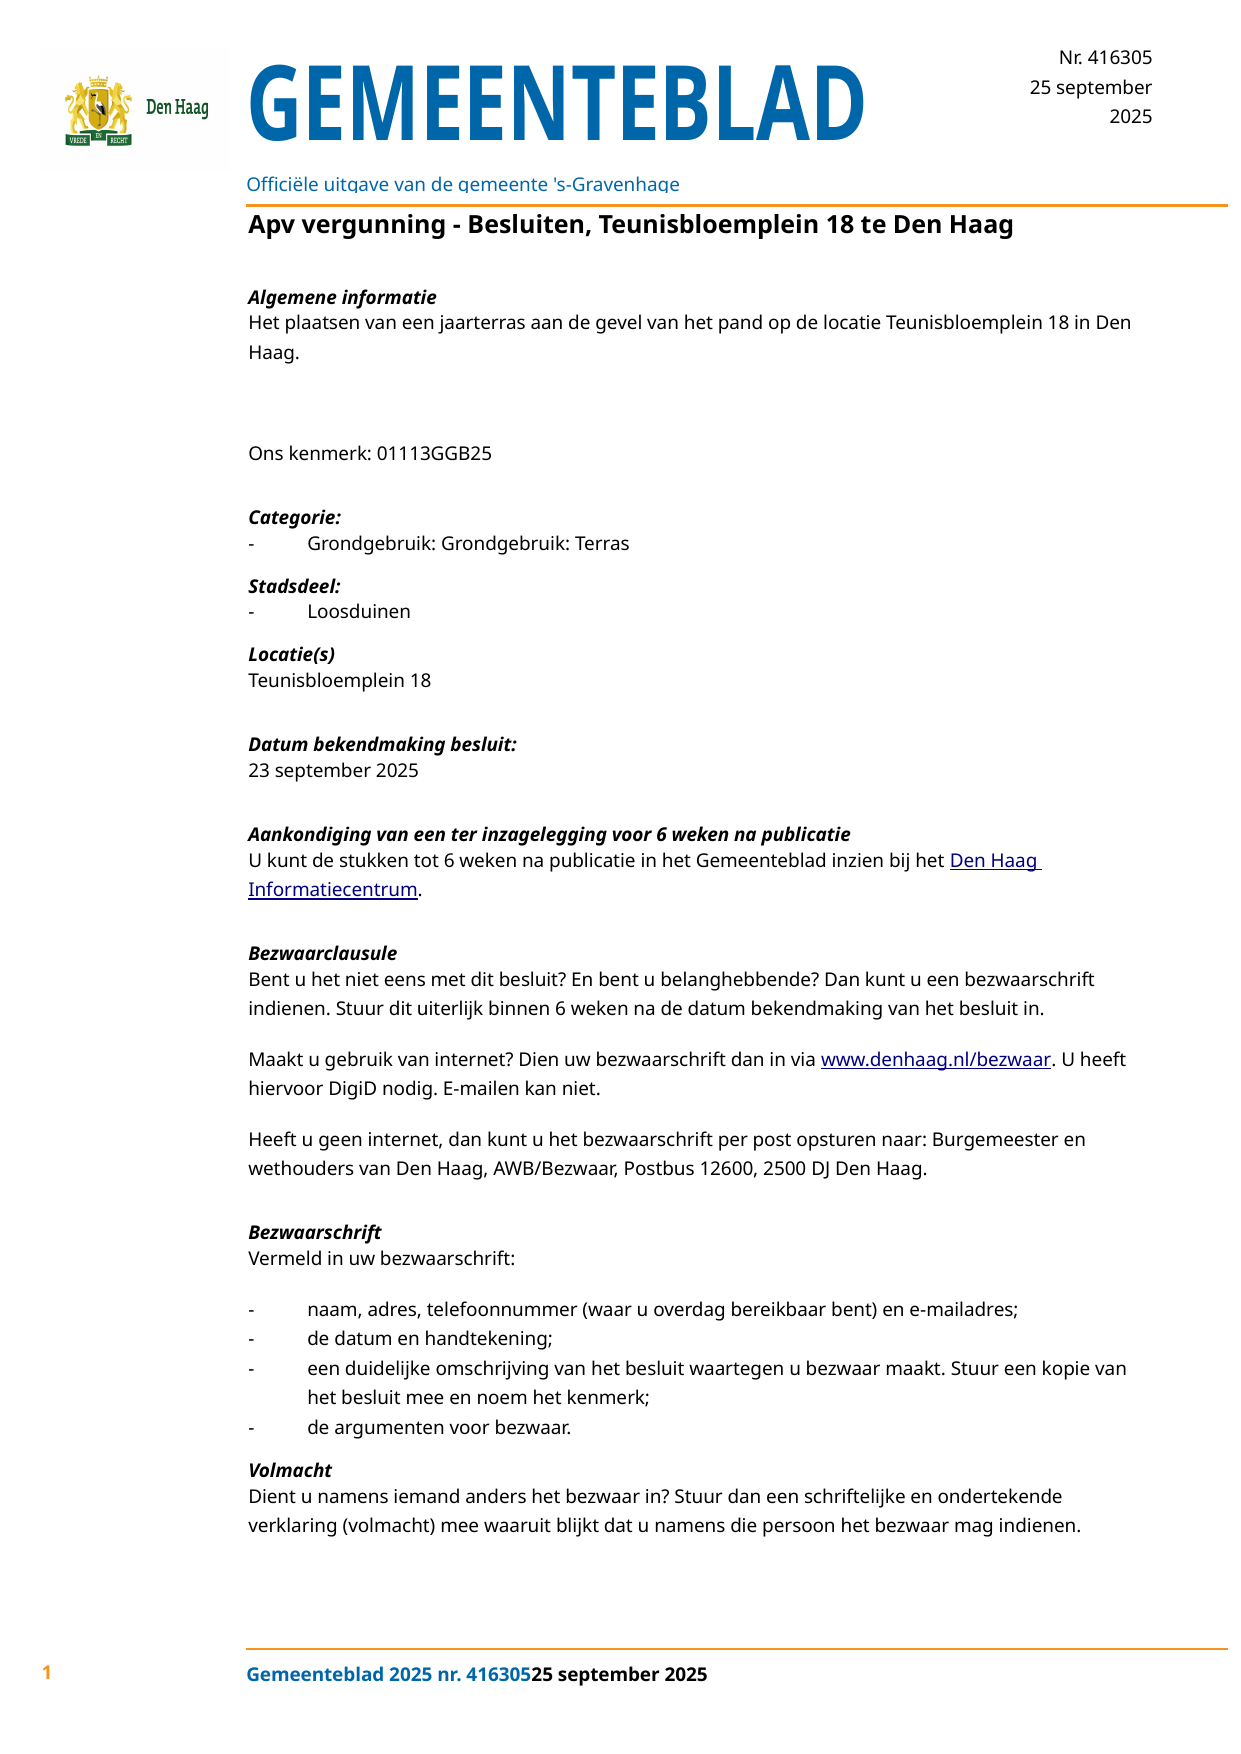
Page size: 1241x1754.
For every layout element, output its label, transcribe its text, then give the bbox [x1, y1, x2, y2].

text Vermeld in uw bezwaarschrift: [248, 1245, 1152, 1271]
picture [41, 47, 231, 172]
text Locatie(s) [248, 642, 1152, 667]
text Maakt u gebruik van internet? Dien uw bezwaarschrift dan in via www.denhaag.nl/bezwaar. U heeft hiervoor DigiD nodig. E-mailen kan niet. [248, 1046, 1152, 1101]
text 23 september 2025 [248, 757, 1152, 783]
list Loosduinen [248, 598, 1152, 624]
text U kunt de stukken tot 6 weken na publicatie in het Gemeenteblad inzien bij het Den Haag Informatiecentrum. [248, 847, 1152, 902]
text Datum bekendmaking besluit: [248, 731, 1152, 757]
text Volmacht [248, 1457, 1152, 1483]
text Algemene informatie [248, 284, 1152, 309]
text Bezwaarclausule [248, 940, 1152, 966]
list de argumenten voor bezwaar. [248, 1414, 1152, 1440]
list Grondgebruik: Grondgebruik: Terras [248, 530, 1152, 555]
list een duidelijke omschrijving van het besluit waartegen u bezwaar maakt. Stuur een kopie van het besluit mee en noem het kenmerk; [248, 1355, 1152, 1410]
text Categorie: [248, 504, 1152, 530]
text Heeft u geen internet, dan kunt u het bezwaarschrift per post opsturen naar: Burgemeester en wethouders van Den Haag, AWB/Bezwaar, Postbus 12600, 2500 DJ Den Haag. [248, 1126, 1152, 1181]
text Aankondiging van een ter inzagelegging voor 6 weken na publicatie [248, 821, 1152, 847]
list de datum en handtekening; [248, 1325, 1152, 1351]
text Apv vergunning - Besluiten, Teunisbloemplein 18 te Den Haag [248, 207, 1152, 241]
text Het plaatsen van een jaarterras aan de gevel van het pand op de locatie Teunisbloemplein 18 in Den Haag. [248, 309, 1152, 365]
text Bezwaarschrift [248, 1219, 1152, 1245]
list naam, adres, telefoonnummer (waar u overdag bereikbaar bent) en e-mailadres; [248, 1296, 1152, 1321]
text Ons kenmerk: 01113GGB25 [248, 440, 1152, 466]
text Stadsdeel: [248, 573, 1152, 598]
text Bent u het niet eens met dit besluit? En bent u belanghebbende? Dan kunt u een bezwaarschrift indienen. Stuur dit uiterlijk binnen 6 weken na de datum bekendmaking van het besluit in. [248, 966, 1152, 1021]
text Teunisbloemplein 18 [248, 667, 1152, 693]
text Dient u namens iemand anders het bezwaar in? Stuur dan een schriftelijke en ondertekende verklaring (volmacht) mee waaruit blijkt dat u namens die persoon het bezwaar mag indienen. [248, 1483, 1152, 1538]
